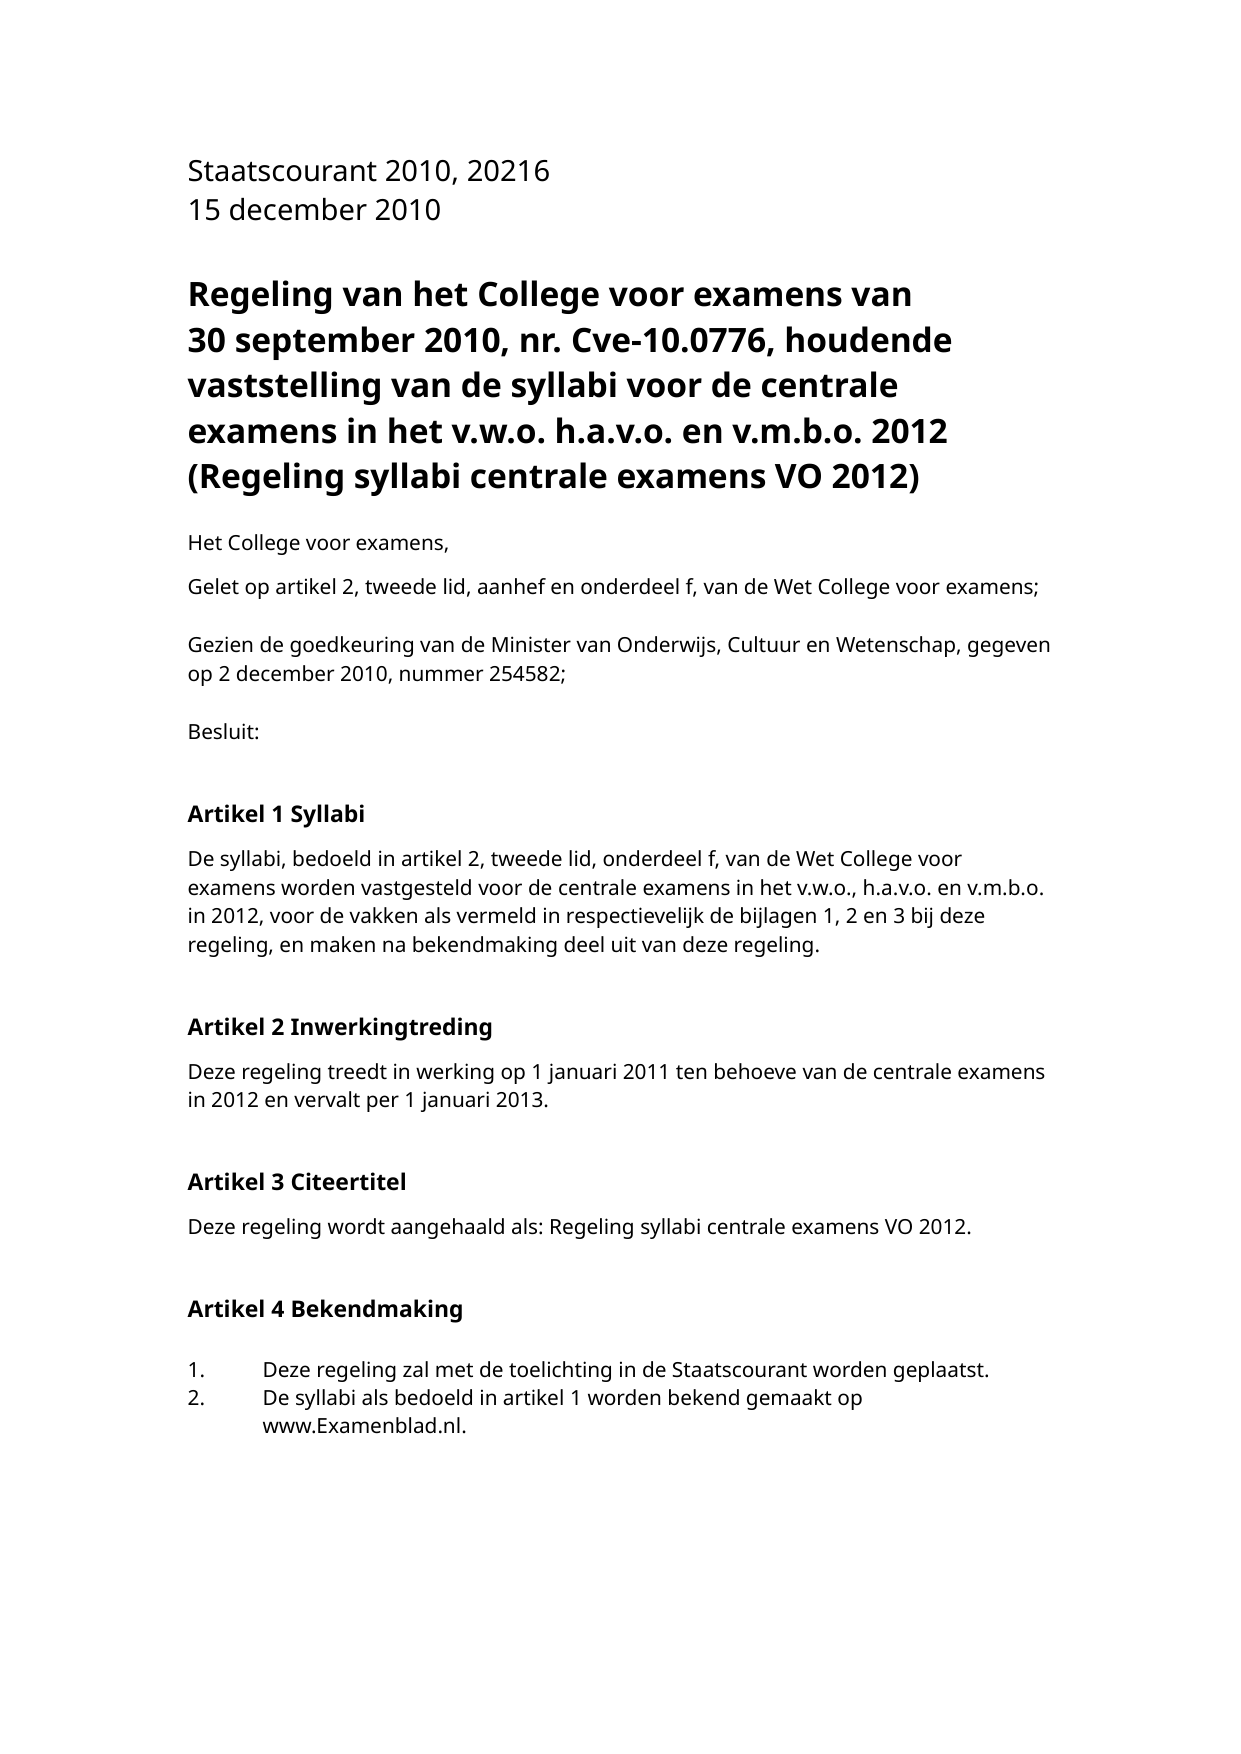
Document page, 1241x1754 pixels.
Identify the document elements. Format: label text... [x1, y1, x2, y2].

list Deze regeling zal met de toelichting in de Staatscourant worden geplaatst. [187, 1355, 1053, 1383]
text Staatscourant 2010, 20216 [187, 150, 1053, 190]
text Het College voor examens, [187, 528, 1053, 557]
text Gezien de goedkeuring van de Minister van Onderwijs, Cultuur en Wetenschap, gegeven op 2 december 2010, nummer 254582; [187, 630, 1053, 687]
list De syllabi als bedoeld in artikel 1 worden bekend gemaakt op www.Examenblad.nl. [187, 1383, 1053, 1440]
text 15 december 2010 [187, 190, 1053, 229]
text Deze regeling treedt in werking op 1 januari 2011 ten behoeve van de centrale examens in 2012 en vervalt per 1 januari 2013. [187, 1057, 1053, 1114]
subtitle Regeling van het College voor examens van 30 september 2010, nr. Cve-10.0776, houdende vaststelling van de syllabi voor de centrale examens in het v.w.o. h.a.v.o. en v.m.b.o. 2012 (Regeling syllabi centrale examens VO 2012) [187, 271, 1053, 498]
text Gelet op artikel 2, tweede lid, aanhef en onderdeel f, van de Wet College voor examens; [187, 572, 1053, 600]
text De syllabi, bedoeld in artikel 2, tweede lid, onderdeel f, van de Wet College voor examens worden vastgesteld voor de centrale examens in het v.w.o., h.a.v.o. en v.m.b.o. in 2012, voor de vakken als vermeld in respectievelijk de bijlagen 1, 2 en 3 bij deze regeling, en maken na bekendmaking deel uit van deze regeling. [187, 844, 1053, 958]
text Deze regeling wordt aangehaald als: Regeling syllabi centrale examens VO 2012. [187, 1212, 1053, 1241]
subtitle Artikel 3 Citeertitel [187, 1166, 1053, 1197]
subtitle Artikel 4 Bekendmaking [187, 1293, 1053, 1325]
text Besluit: [187, 717, 1053, 746]
subtitle Artikel 1 Syllabi [187, 798, 1053, 829]
subtitle Artikel 2 Inwerkingtreding [187, 1011, 1053, 1042]
